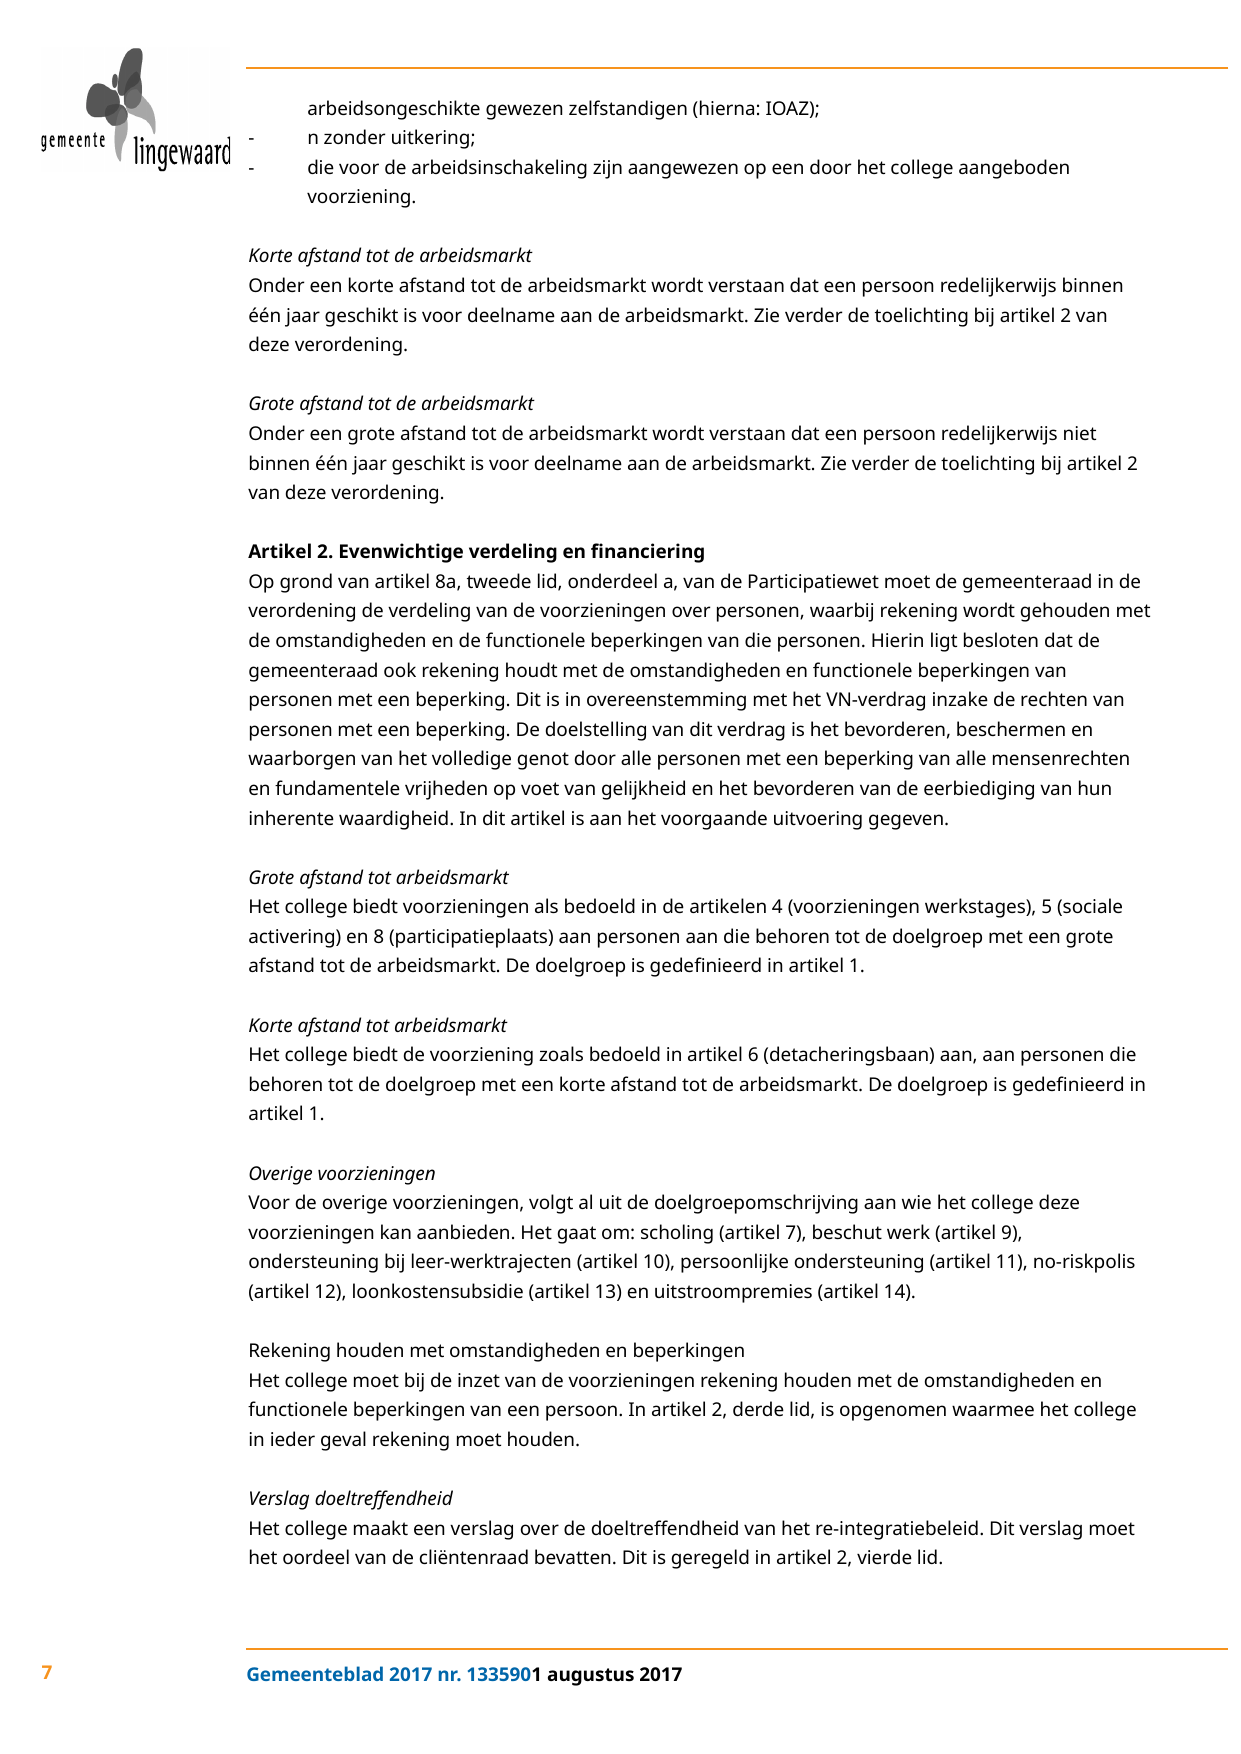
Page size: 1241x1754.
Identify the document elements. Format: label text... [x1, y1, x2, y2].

list n zonder uitkering; [248, 124, 1152, 150]
text Grote afstand tot de arbeidsmarkt [248, 391, 1152, 416]
text Onder een korte afstand tot de arbeidsmarkt wordt verstaan dat een persoon redelijkerwijs binnen één jaar geschikt is voor deelname aan de arbeidsmarkt. Zie verder de toelichting bij artikel 2 van deze verordening. [248, 272, 1152, 357]
text Grote afstand tot arbeidsmarkt [248, 864, 1152, 890]
text Verslag doeltreffendheid [248, 1485, 1152, 1511]
list die voor de arbeidsinschakeling zijn aangewezen op een door het college aangeboden voorziening. [248, 154, 1152, 209]
list arbeidsongeschikte gewezen zelfstandigen (hierna: IOAZ); [248, 95, 1152, 121]
text Onder een grote afstand tot de arbeidsmarkt wordt verstaan dat een persoon redelijkerwijs niet binnen één jaar geschikt is voor deelname aan de arbeidsmarkt. Zie verder de toelichting bij artikel 2 van deze verordening. [248, 420, 1152, 505]
text Korte afstand tot de arbeidsmarkt [248, 243, 1152, 268]
picture [41, 47, 231, 172]
text Artikel 2. Evenwichtige verdeling en financiering [248, 538, 1152, 564]
text Korte afstand tot arbeidsmarkt [248, 1012, 1152, 1038]
text Het college biedt voorzieningen als bedoeld in de artikelen 4 (voorzieningen werkstages), 5 (sociale activering) en 8 (participatieplaats) aan personen aan die behoren tot de doelgroep met een grote afstand tot de arbeidsmarkt. De doelgroep is gedefinieerd in artikel 1. [248, 893, 1152, 978]
text Op grond van artikel 8a, tweede lid, onderdeel a, van de Participatiewet moet de gemeenteraad in de verordening de verdeling van de voorzieningen over personen, waarbij rekening wordt gehouden met de omstandigheden en de functionele beperkingen van die personen. Hierin ligt besloten dat de gemeenteraad ook rekening houdt met de omstandigheden en functionele beperkingen van personen met een beperking. Dit is in overeenstemming met het VN-verdrag inzake de rechten van personen met een beperking. De doelstelling van dit verdrag is het bevorderen, beschermen en waarborgen van het volledige genot door alle personen met een beperking van alle mensenrechten en fundamentele vrijheden op voet van gelijkheid en het bevorderen van de eerbiediging van hun inherente waardigheid. In dit artikel is aan het voorgaande uitvoering gegeven. [248, 568, 1152, 831]
text Rekening houden met omstandigheden en beperkingen [248, 1337, 1152, 1363]
text Het college biedt de voorziening zoals bedoeld in artikel 6 (detacheringsbaan) aan, aan personen die behoren tot de doelgroep met een korte afstand tot de arbeidsmarkt. De doelgroep is gedefinieerd in artikel 1. [248, 1041, 1152, 1126]
text Het college maakt een verslag over de doeltreffendheid van het re-integratiebeleid. Dit verslag moet het oordeel van de cliëntenraad bevatten. Dit is geregeld in artikel 2, vierde lid. [248, 1515, 1152, 1570]
text Voor de overige voorzieningen, volgt al uit de doelgroepomschrijving aan wie het college deze voorzieningen kan aanbieden. Het gaat om: scholing (artikel 7), beschut werk (artikel 9), ondersteuning bij leer-werktrajecten (artikel 10), persoonlijke ondersteuning (artikel 11), no-riskpolis (artikel 12), loonkostensubsidie (artikel 13) en uitstroompremies (artikel 14). [248, 1189, 1152, 1304]
text Overige voorzieningen [248, 1160, 1152, 1186]
text Het college moet bij de inzet van de voorzieningen rekening houden met de omstandigheden en functionele beperkingen van een persoon. In artikel 2, derde lid, is opgenomen waarmee het college in ieder geval rekening moet houden. [248, 1367, 1152, 1452]
